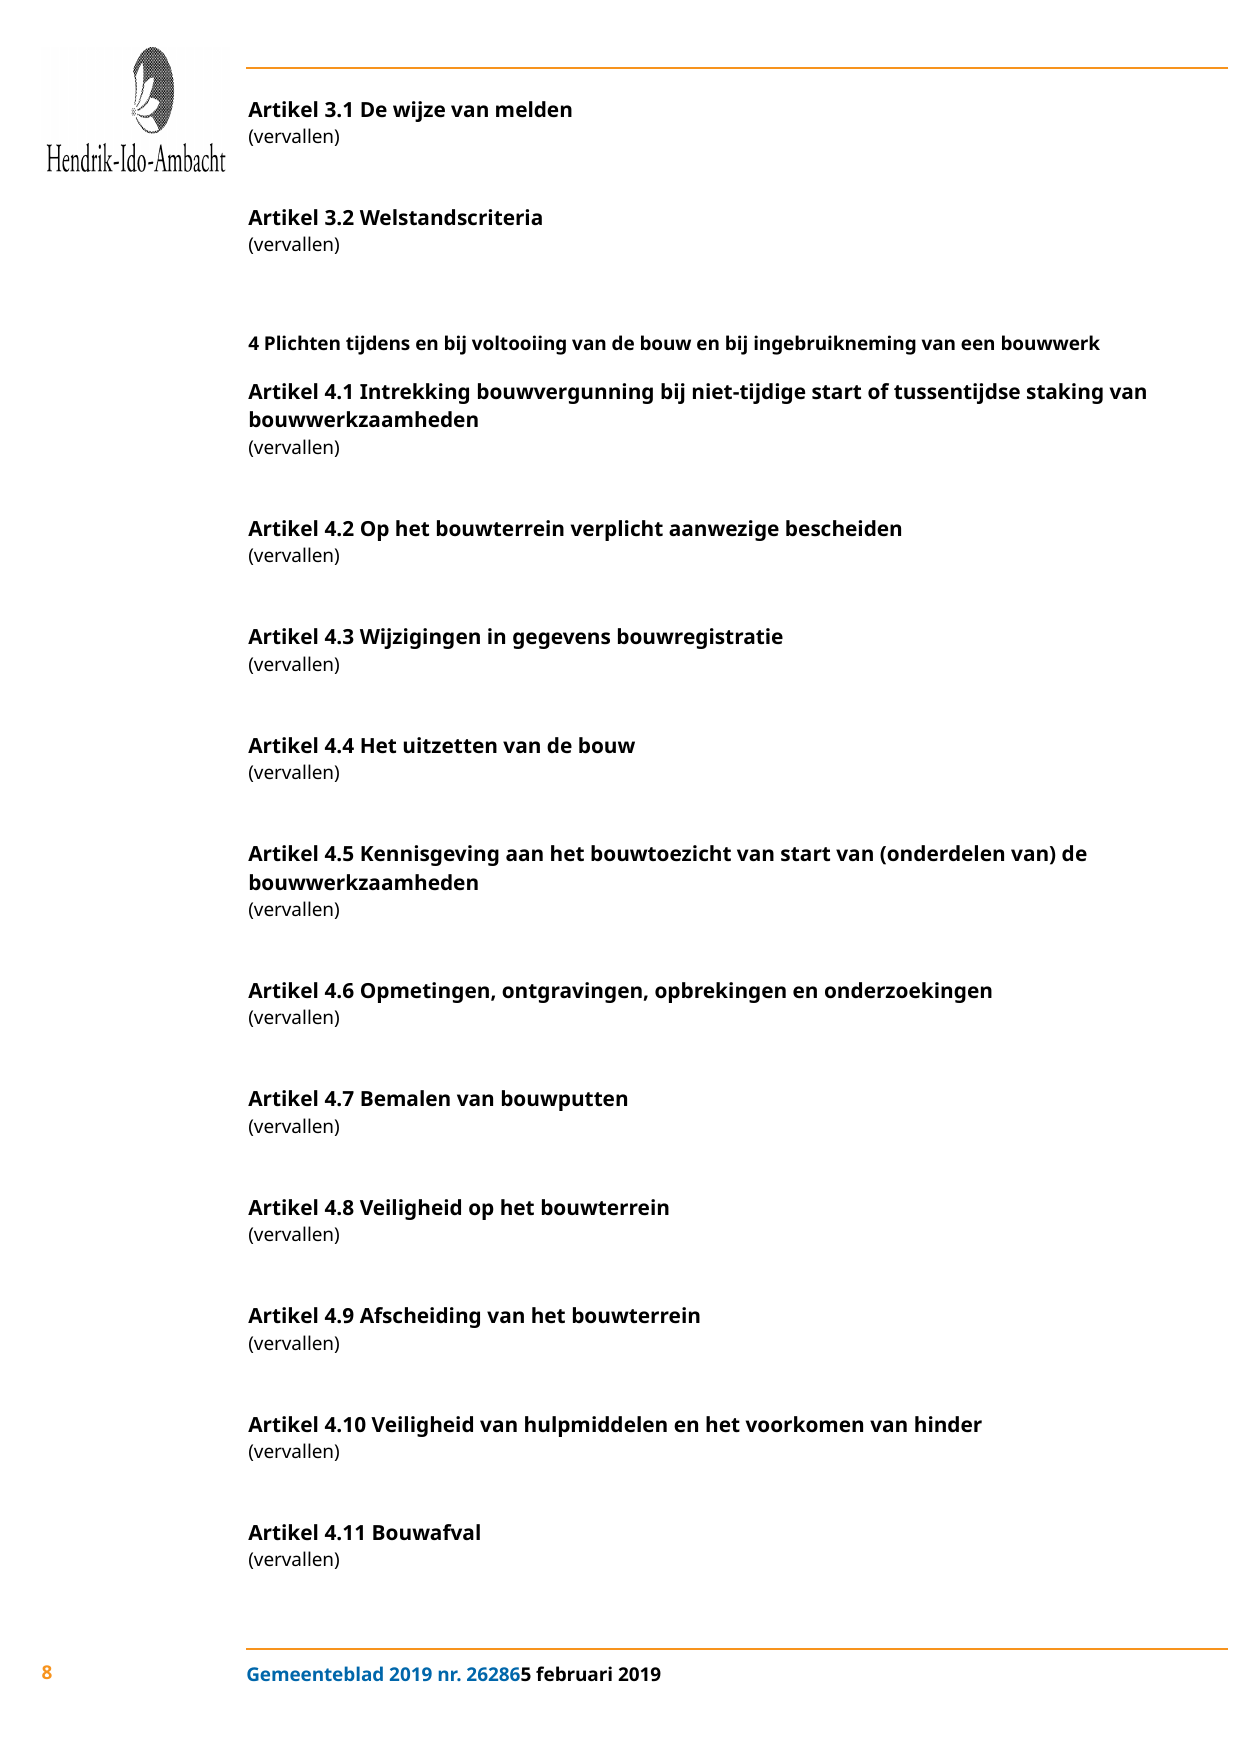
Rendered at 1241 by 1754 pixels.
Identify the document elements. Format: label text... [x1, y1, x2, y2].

text (vervallen) [248, 1330, 1152, 1356]
text Artikel 4.11 Bouwafval [248, 1518, 1152, 1547]
text (vervallen) [248, 1004, 1152, 1030]
text (vervallen) [248, 896, 1152, 922]
text Artikel 4.7 Bemalen van bouwputten [248, 1084, 1152, 1113]
text Artikel 4.2 Op het bouwterrein verplicht aanwezige bescheiden [248, 514, 1152, 542]
text Artikel 4.4 Het uitzetten van de bouw [248, 731, 1152, 759]
text (vervallen) [248, 542, 1152, 568]
text (vervallen) [248, 1547, 1152, 1572]
text Artikel 3.2 Welstandscriteria [248, 203, 1152, 232]
text (vervallen) [248, 759, 1152, 785]
text Artikel 4.8 Veiligheid op het bouwterrein [248, 1193, 1152, 1221]
text (vervallen) [248, 651, 1152, 676]
text Artikel 4.6 Opmetingen, ontgravingen, opbrekingen en onderzoekingen [248, 976, 1152, 1004]
text Artikel 4.10 Veiligheid van hulpmiddelen en het voorkomen van hinder [248, 1410, 1152, 1438]
text Artikel 4.9 Afscheiding van het bouwterrein [248, 1301, 1152, 1330]
text (vervallen) [248, 123, 1152, 149]
text (vervallen) [248, 1438, 1152, 1464]
text (vervallen) [248, 1113, 1152, 1139]
picture [41, 47, 231, 172]
text Artikel 4.5 Kennisgeving aan het bouwtoezicht van start van (onderdelen van) de bouwwerkzaamheden [248, 839, 1152, 896]
text Artikel 3.1 De wijze van melden [248, 95, 1152, 123]
text 4 Plichten tijdens en bij voltooiing van de bouw en bij ingebruikneming van een bouwwerk [248, 328, 1152, 356]
text (vervallen) [248, 232, 1152, 257]
text Artikel 4.1 Intrekking bouwvergunning bij niet-tijdige start of tussentijdse staking van bouwwerkzaamheden [248, 377, 1152, 434]
text (vervallen) [248, 434, 1152, 459]
text Artikel 4.3 Wijzigingen in gegevens bouwregistratie [248, 622, 1152, 651]
text (vervallen) [248, 1221, 1152, 1247]
